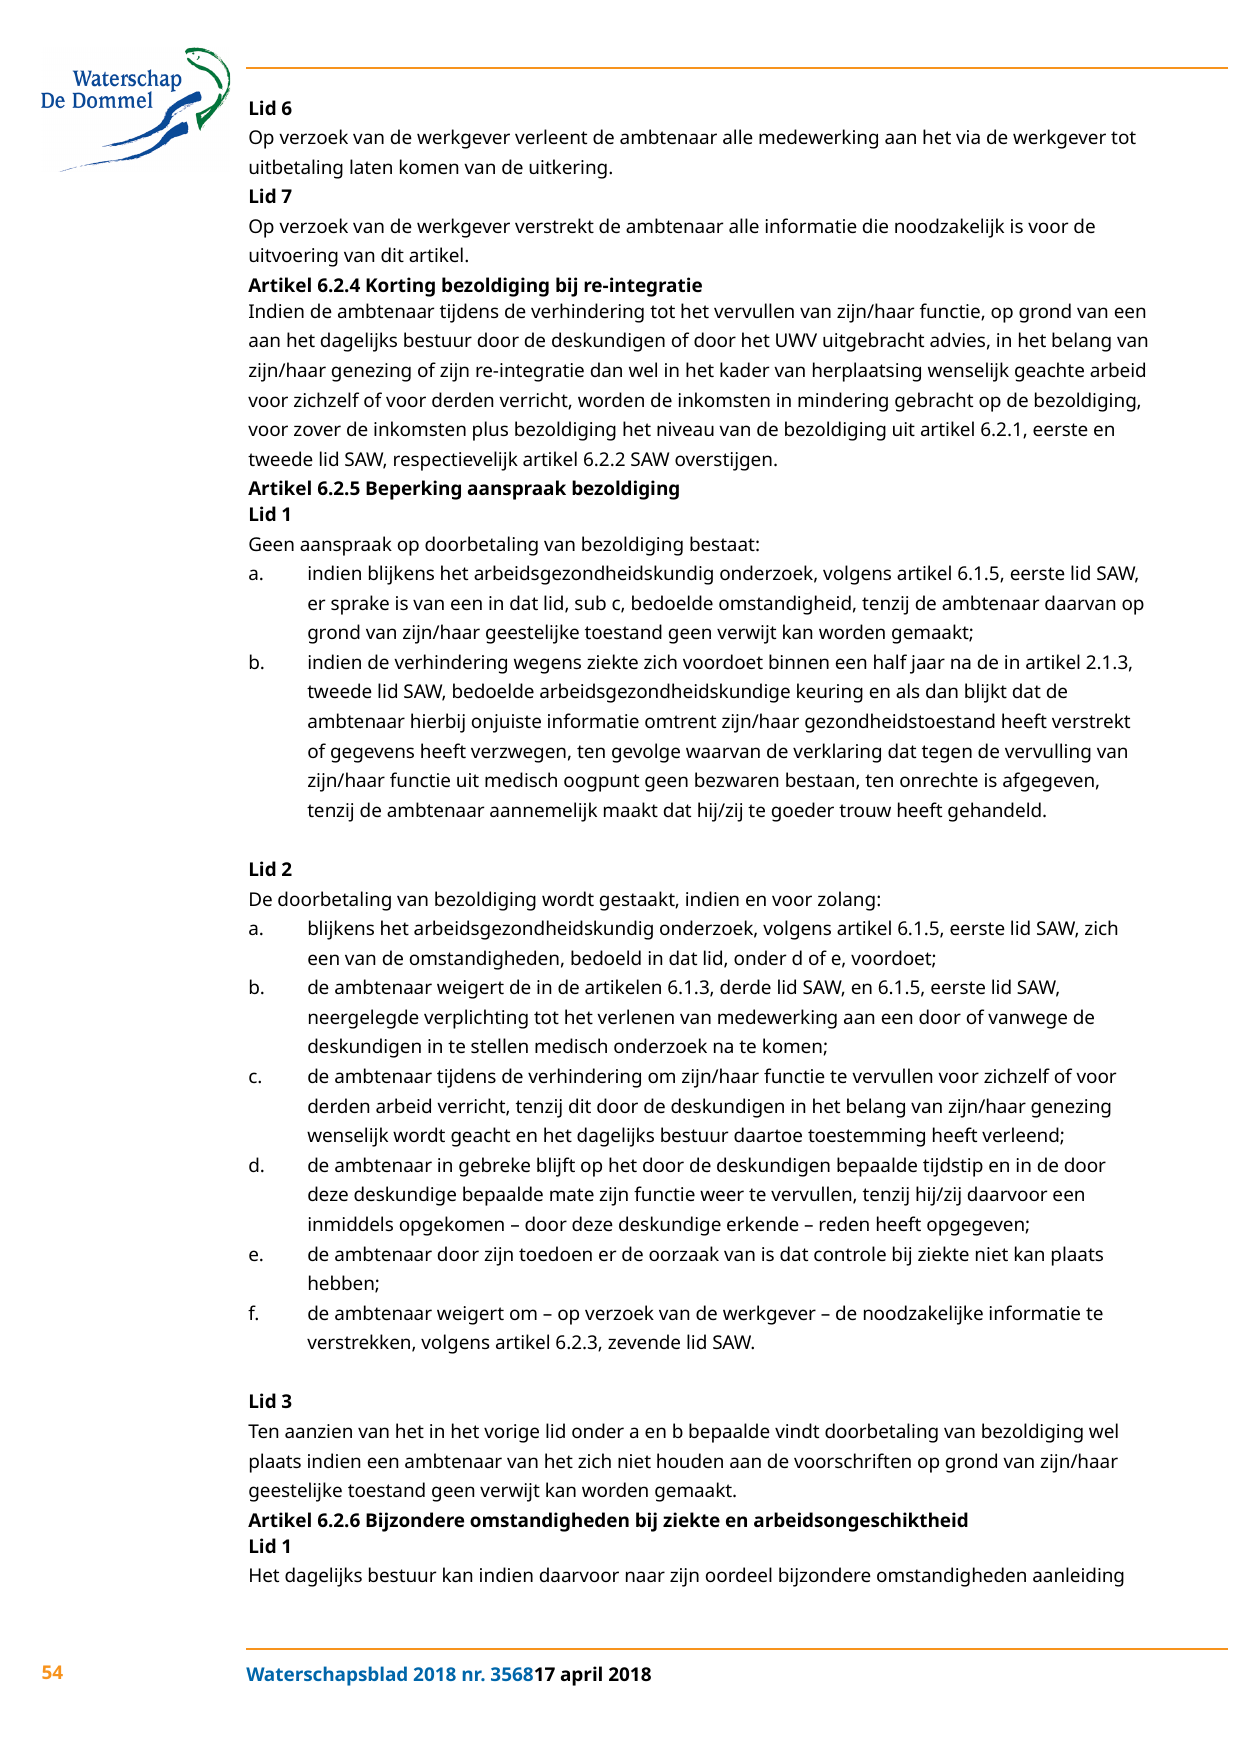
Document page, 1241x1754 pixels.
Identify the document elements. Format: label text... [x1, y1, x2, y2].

list indien blijkens het arbeidsgezondheidskundig onderzoek, volgens artikel 6.1.5, eerste lid SAW, er sprake is van een in dat lid, sub c, bedoelde omstandigheid, tenzij de ambtenaar daarvan op grond van zijn/haar geestelijke toestand geen verwijt kan worden gemaakt; [248, 560, 1152, 645]
list de ambtenaar in gebreke blijft op het door de deskundigen bepaalde tijdstip en in de door deze deskundige bepaalde mate zijn functie weer te vervullen, tenzij hij/zij daarvoor een inmiddels opgekomen – door deze deskundige erkende – reden heeft opgegeven; [248, 1152, 1152, 1237]
text Geen aanspraak op doorbetaling van bezoldiging bestaat: [248, 531, 1152, 557]
list blijkens het arbeidsgezondheidskundig onderzoek, volgens artikel 6.1.5, eerste lid SAW, zich een van de omstandigheden, bedoeld in dat lid, onder d of e, voordoet; [248, 915, 1152, 971]
text Artikel 6.2.5 Beperking aanspraak bezoldiging [248, 476, 1152, 501]
text Indien de ambtenaar tijdens de verhindering tot het vervullen van zijn/haar functie, op grond van een aan het dagelijks bestuur door de deskundigen of door het UWV uitgebracht advies, in het belang van zijn/haar genezing of zijn re-integratie dan wel in het kader van herplaatsing wenselijk geachte arbeid voor zichzelf of voor derden verricht, worden de inkomsten in mindering gebracht op de bezoldiging, voor zover de inkomsten plus bezoldiging het niveau van de bezoldiging uit artikel 6.2.1, eerste en tweede lid SAW, respectievelijk artikel 6.2.2 SAW overstijgen. [248, 298, 1152, 472]
text Lid 1 [248, 501, 1152, 527]
list de ambtenaar weigert om – op verzoek van de werkgever – de noodzakelijke informatie te verstrekken, volgens artikel 6.2.3, zevende lid SAW. [248, 1300, 1152, 1355]
list de ambtenaar door zijn toedoen er de oorzaak van is dat controle bij ziekte niet kan plaats hebben; [248, 1241, 1152, 1296]
text Lid 7 [248, 183, 1152, 209]
text Artikel 6.2.4 Korting bezoldiging bij re-integratie [248, 272, 1152, 298]
picture [41, 47, 231, 172]
text Lid 6 [248, 95, 1152, 121]
list de ambtenaar weigert de in de artikelen 6.1.3, derde lid SAW, en 6.1.5, eerste lid SAW, neergelegde verplichting tot het verlenen van medewerking aan een door of vanwege de deskundigen in te stellen medisch onderzoek na te komen; [248, 974, 1152, 1059]
text Artikel 6.2.6 Bijzondere omstandigheden bij ziekte en arbeidsongeschiktheid [248, 1507, 1152, 1533]
text Op verzoek van de werkgever verstrekt de ambtenaar alle informatie die noodzakelijk is voor de uitvoering van dit artikel. [248, 213, 1152, 268]
text Het dagelijks bestuur kan indien daarvoor naar zijn oordeel bijzondere omstandigheden aanleiding [248, 1562, 1152, 1588]
list indien de verhindering wegens ziekte zich voordoet binnen een half jaar na de in artikel 2.1.3, tweede lid SAW, bedoelde arbeidsgezondheidskundige keuring en als dan blijkt dat de ambtenaar hierbij onjuiste informatie omtrent zijn/haar gezondheidstoestand heeft verstrekt of gegevens heeft verzwegen, ten gevolge waarvan de verklaring dat tegen de vervulling van zijn/haar functie uit medisch oogpunt geen bezwaren bestaan, ten onrechte is afgegeven, tenzij de ambtenaar aannemelijk maakt dat hij/zij te goeder trouw heeft gehandeld. [248, 649, 1152, 823]
text Lid 2 [248, 856, 1152, 882]
text Lid 1 [248, 1533, 1152, 1558]
text Op verzoek van de werkgever verleent de ambtenaar alle medewerking aan het via de werkgever tot uitbetaling laten komen van de uitkering. [248, 124, 1152, 180]
list de ambtenaar tijdens de verhindering om zijn/haar functie te vervullen voor zichzelf of voor derden arbeid verricht, tenzij dit door de deskundigen in het belang van zijn/haar genezing wenselijk wordt geacht en het dagelijks bestuur daartoe toestemming heeft verleend; [248, 1063, 1152, 1148]
text Ten aanzien van het in het vorige lid onder a en b bepaalde vindt doorbetaling van bezoldiging wel plaats indien een ambtenaar van het zich niet houden aan de voorschriften op grond van zijn/haar geestelijke toestand geen verwijt kan worden gemaakt. [248, 1418, 1152, 1503]
text De doorbetaling van bezoldiging wordt gestaakt, indien en voor zolang: [248, 886, 1152, 912]
text Lid 3 [248, 1389, 1152, 1414]
